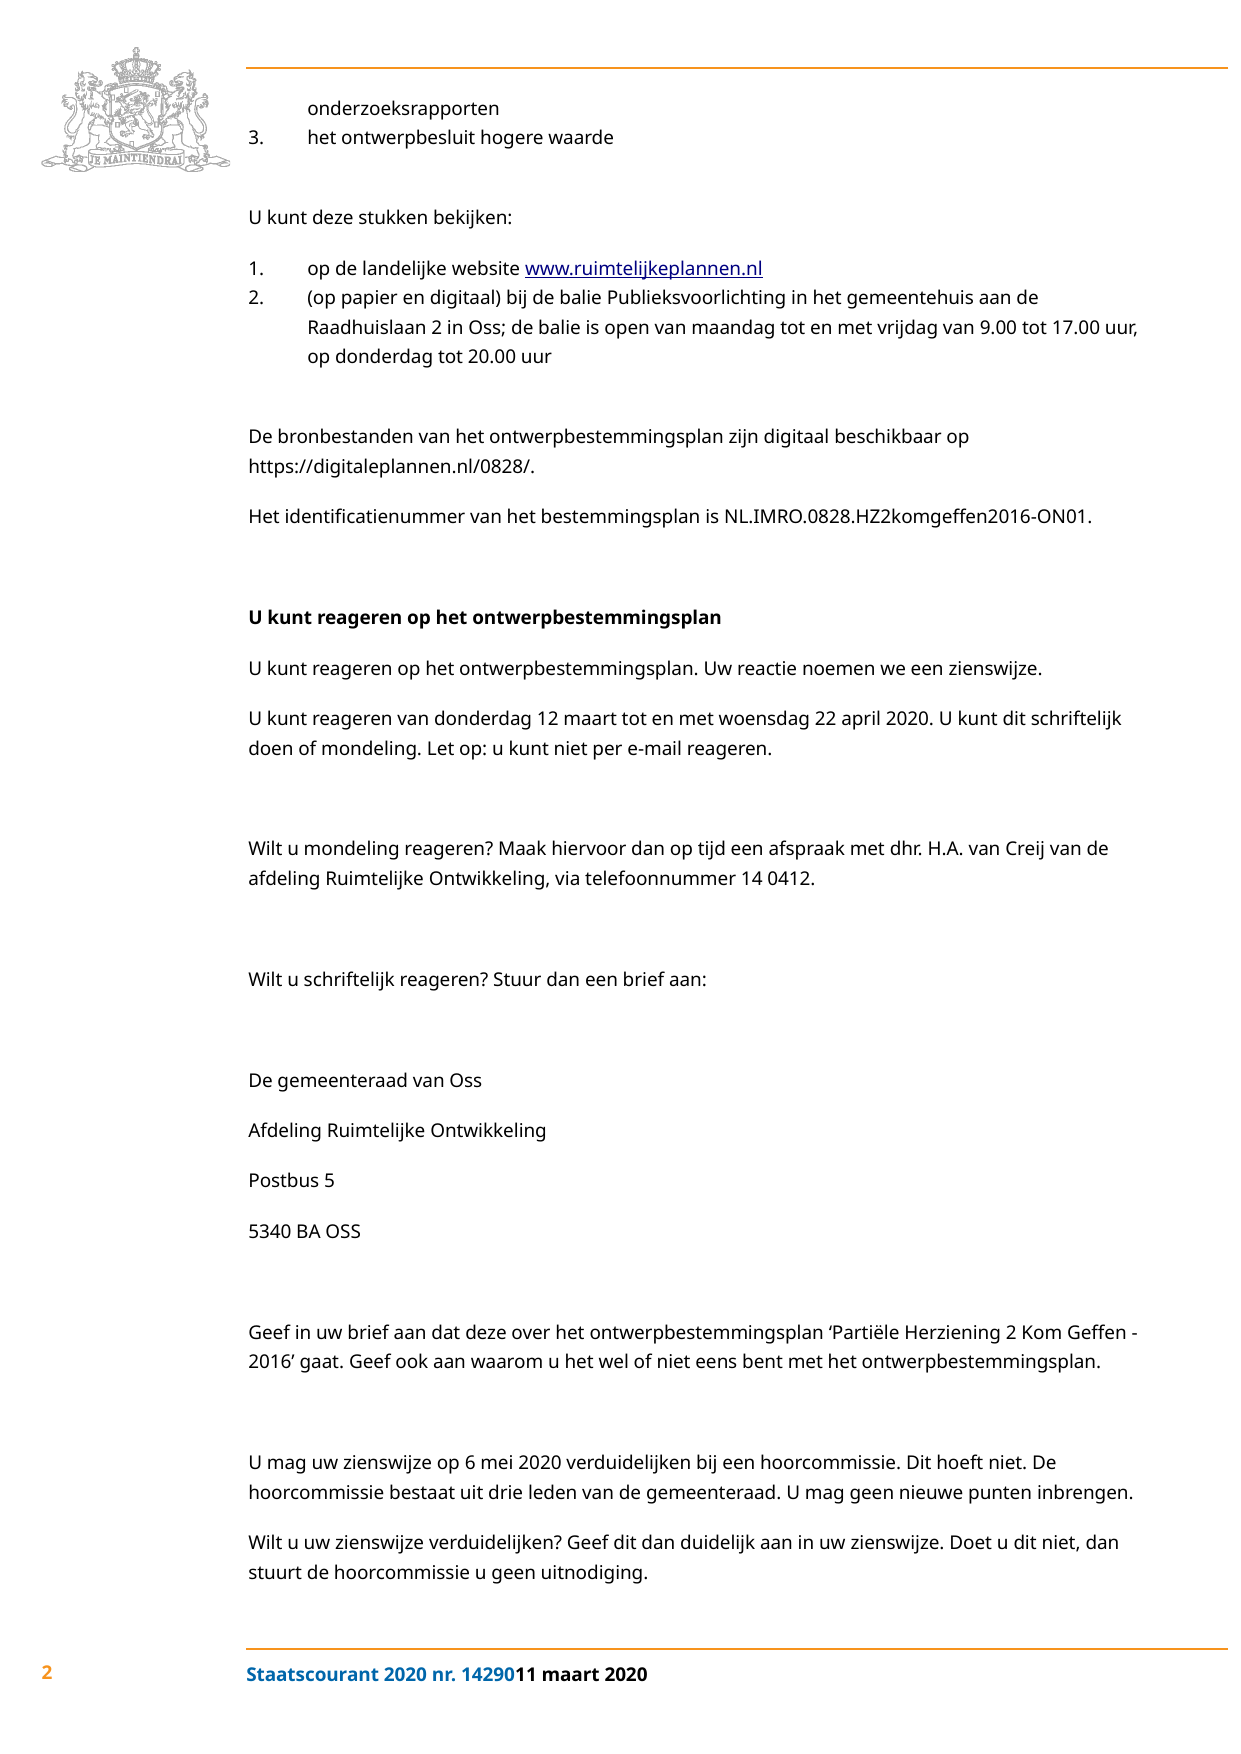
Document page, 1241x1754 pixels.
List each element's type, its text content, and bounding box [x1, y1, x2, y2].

text 5340 BA OSS [248, 1218, 1152, 1244]
text Wilt u schriftelijk reageren? Stuur dan een brief aan: [248, 966, 1152, 992]
text Geef in uw brief aan dat deze over het ontwerpbestemmingsplan ‘Partiële Herziening 2 Kom Geffen - 2016’ gaat. Geef ook aan waarom u het wel of niet eens bent met het ontwerpbestemmingsplan. [248, 1319, 1152, 1374]
list onderzoeksrapporten [248, 95, 1152, 121]
text Wilt u mondeling reageren? Maak hiervoor dan op tijd een afspraak met dhr. H.A. van Creij van de afdeling Ruimtelijke Ontwikkeling, via telefoonnummer 14 0412. [248, 836, 1152, 891]
text U kunt reageren op het ontwerpbestemmingsplan. Uw reactie noemen we een zienswijze. [248, 655, 1152, 681]
text De gemeenteraad van Oss [248, 1067, 1152, 1093]
list het ontwerpbesluit hogere waarde [248, 124, 1152, 150]
text U kunt deze stukken bekijken: [248, 204, 1152, 230]
picture [41, 47, 231, 172]
text De bronbestanden van het ontwerpbestemmingsplan zijn digitaal beschikbaar op https://digitaleplannen.nl/0828/. [248, 423, 1152, 479]
text Het identificatienummer van het bestemmingsplan is NL.IMRO.0828.HZ2komgeffen2016-ON01. [248, 503, 1152, 529]
text U kunt reageren op het ontwerpbestemmingsplan [248, 604, 1152, 630]
list (op papier en digitaal) bij de balie Publieksvoorlichting in het gemeentehuis aan de Raadhuislaan 2 in Oss; de balie is open van maandag tot en met vrijdag van 9.00 tot 17.00 uur, op donderdag tot 20.00 uur [248, 284, 1152, 369]
text U kunt reageren van donderdag 12 maart tot en met woensdag 22 april 2020. U kunt dit schriftelijk doen of mondeling. Let op: u kunt niet per e-mail reageren. [248, 705, 1152, 761]
text Afdeling Ruimtelijke Ontwikkeling [248, 1117, 1152, 1143]
text Wilt u uw zienswijze verduidelijken? Geef dit dan duidelijk aan in uw zienswijze. Doet u dit niet, dan stuurt de hoorcommissie u geen uitnodiging. [248, 1529, 1152, 1585]
text Postbus 5 [248, 1168, 1152, 1193]
list op de landelijke website www.ruimtelijkeplannen.nl [248, 255, 1152, 281]
text U mag uw zienswijze op 6 mei 2020 verduidelijken bij een hoorcommissie. Dit hoeft niet. De hoorcommissie bestaat uit drie leden van de gemeenteraad. U mag geen nieuwe punten inbrengen. [248, 1449, 1152, 1505]
